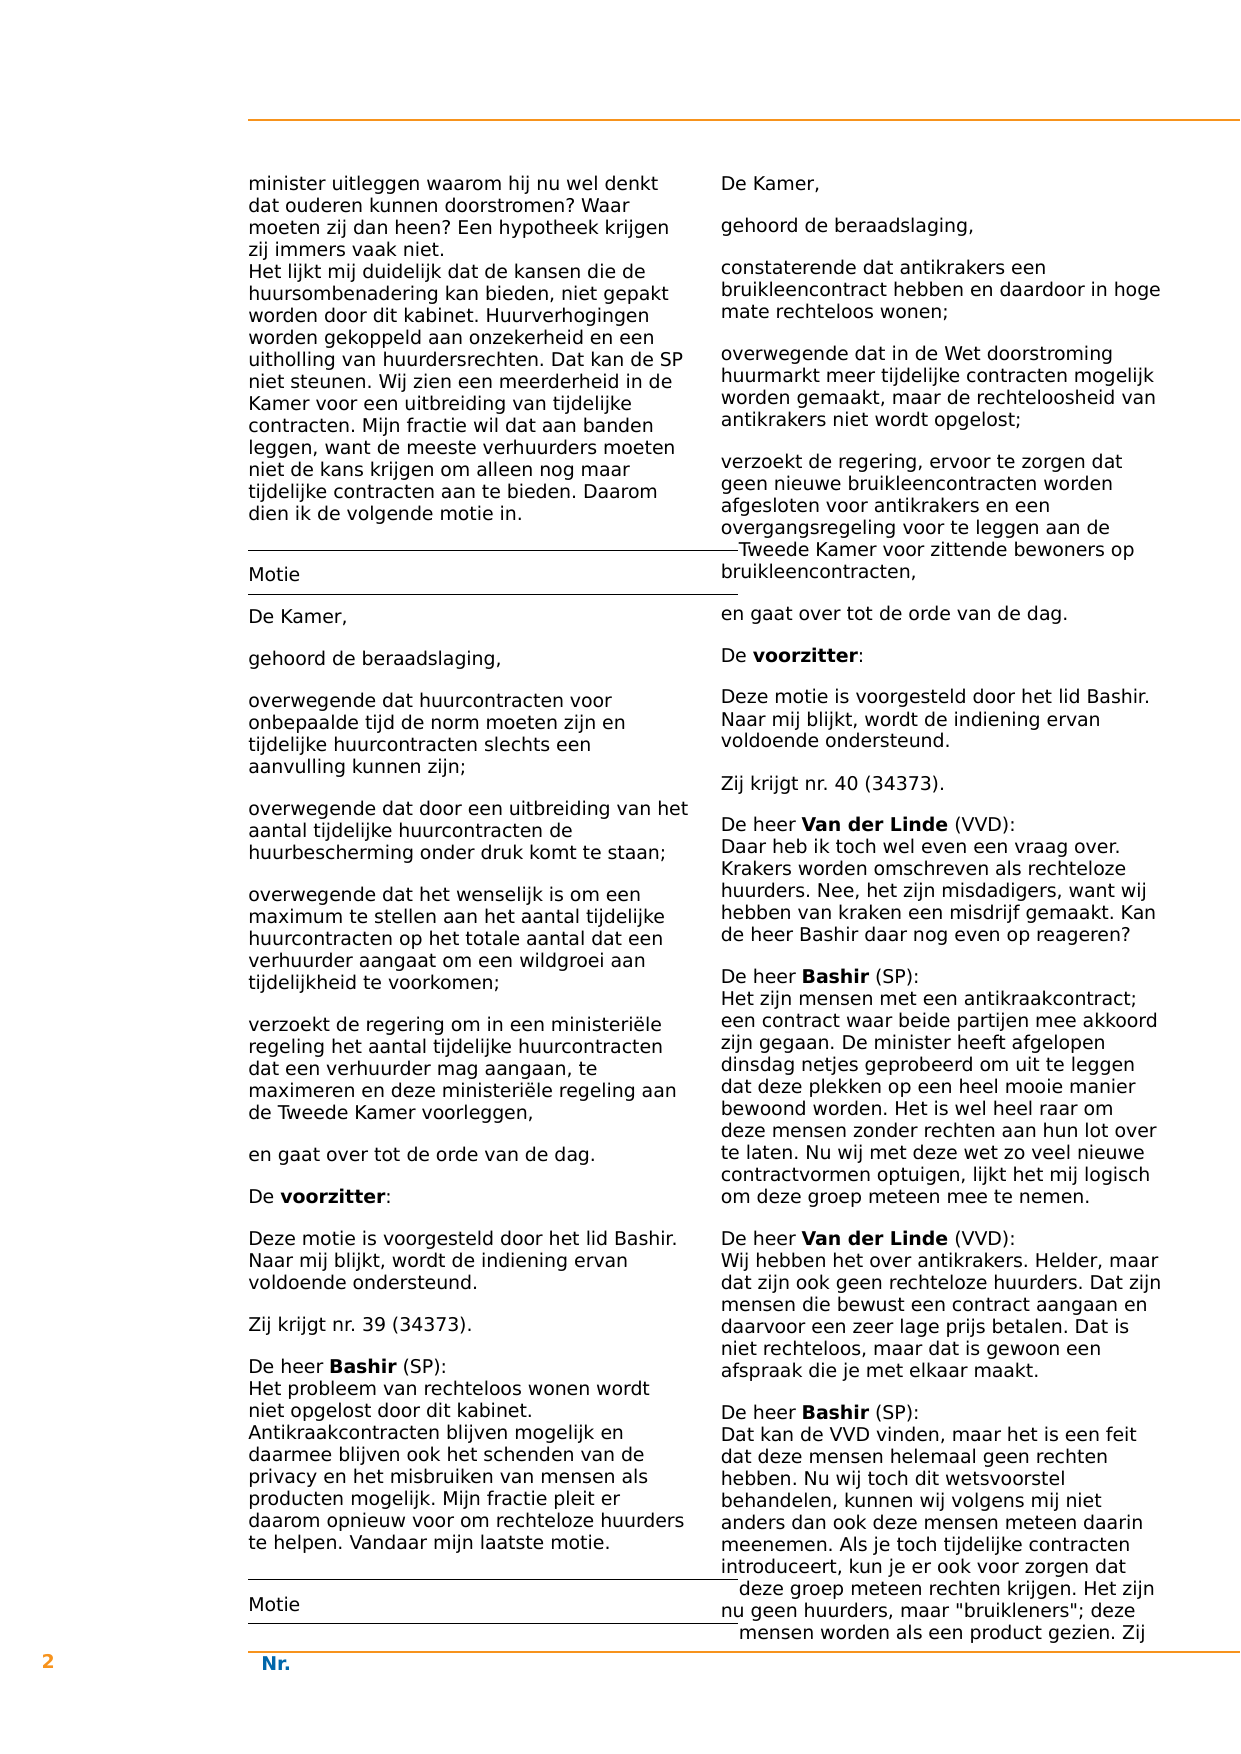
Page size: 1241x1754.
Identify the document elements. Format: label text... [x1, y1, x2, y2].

text overwegende dat huurcontracten voor onbepaalde tijd de norm moeten zijn en tijdelijke huurcontracten slechts een aanvulling kunnen zijn; [248, 690, 691, 778]
text De heer Van der Linde (VVD): [721, 814, 1163, 836]
text gehoord de beraadslaging, [721, 215, 1163, 237]
text Deze motie is voorgesteld door het lid Bashir. Naar mij blijkt, wordt de indiening ervan voldoende ondersteund. [248, 1228, 691, 1294]
text overwegende dat het wenselijk is om een maximum te stellen aan het aantal tijdelijke huurcontracten op het totale aantal dat een verhuurder aangaat om een wildgroei aan tijdelijkheid te voorkomen; [248, 884, 691, 994]
text Het zijn mensen met een antikraakcontract; een contract waar beide partijen mee akkoord zijn gegaan. De minister heeft afgelopen dinsdag netjes geprobeerd om uit te leggen dat deze plekken op een heel mooie manier bewoond worden. Het is wel heel raar om deze mensen zonder rechten aan hun lot over te laten. Nu wij met deze wet zo veel nieuwe contractvormen optuigen, lijkt het mij logisch om deze groep meteen mee te nemen. [721, 988, 1163, 1208]
text De voorzitter: [248, 1186, 691, 1208]
text Wij hebben het over antikrakers. Helder, maar dat zijn ook geen rechteloze huurders. Dat zijn mensen die bewust een contract aangaan en daarvoor een zeer lage prijs betalen. Dat is niet rechteloos, maar dat is gewoon een afspraak die je met elkaar maakt. [721, 1250, 1163, 1382]
text overwegende dat in de Wet doorstroming huurmarkt meer tijdelijke contracten mogelijk worden gemaakt, maar de rechteloosheid van antikrakers niet wordt opgelost; [721, 343, 1163, 431]
text Zij krijgt nr. 40 (34373). [721, 772, 1163, 794]
text en gaat over tot de orde van de dag. [248, 1144, 691, 1166]
text De heer Van der Linde (VVD): [721, 1228, 1163, 1250]
text constaterende dat antikrakers een bruikleencontract hebben en daardoor in hoge mate rechteloos wonen; [721, 257, 1163, 323]
text Het lijkt mij duidelijk dat de kansen die de huursombenadering kan bieden, niet gepakt worden door dit kabinet. Huurverhogingen worden gekoppeld aan onzekerheid en een uitholling van huurdersrechten. Dat kan de SP niet steunen. Wij zien een meerderheid in de Kamer voor een uitbreiding van tijdelijke contracten. Mijn fractie wil dat aan banden leggen, want de meeste verhuurders moeten niet de kans krijgen om alleen nog maar tijdelijke contracten aan te bieden. Daarom dien ik de volgende motie in. [248, 261, 691, 524]
text De Kamer, [721, 173, 1163, 195]
text Motie [248, 1593, 691, 1616]
text minister uitleggen waarom hij nu wel denkt dat ouderen kunnen doorstromen? Waar moeten zij dan heen? Een hypotheek krijgen zij immers vaak niet. [248, 173, 691, 261]
text en gaat over tot de orde van de dag. [721, 602, 1163, 624]
text De heer Bashir (SP): [721, 1402, 1163, 1424]
text De Kamer, [248, 606, 691, 628]
text Deze motie is voorgesteld door het lid Bashir. Naar mij blijkt, wordt de indiening ervan voldoende ondersteund. [721, 686, 1163, 752]
text De heer Bashir (SP): [248, 1356, 691, 1378]
text overwegende dat door een uitbreiding van het aantal tijdelijke huurcontracten de huurbescherming onder druk komt te staan; [248, 798, 691, 864]
text Het probleem van rechteloos wonen wordt niet opgelost door dit kabinet. Antikraakcontracten blijven mogelijk en daarmee blijven ook het schenden van de privacy en het misbruiken van mensen als producten mogelijk. Mijn fractie pleit er daarom opnieuw voor om rechteloze huurders te helpen. Vandaar mijn laatste motie. [248, 1378, 691, 1554]
text Zij krijgt nr. 39 (34373). [248, 1314, 691, 1336]
text De heer Bashir (SP): [721, 966, 1163, 988]
text verzoekt de regering om in een ministeriële regeling het aantal tijdelijke huurcontracten dat een verhuurder mag aangaan, te maximeren en deze ministeriële regeling aan de Tweede Kamer voorleggen, [248, 1014, 691, 1124]
text Daar heb ik toch wel even een vraag over. Krakers worden omschreven als rechteloze huurders. Nee, het zijn misdadigers, want wij hebben van kraken een misdrijf gemaakt. Kan de heer Bashir daar nog even op reageren? [721, 836, 1163, 946]
text verzoekt de regering, ervoor te zorgen dat geen nieuwe bruikleencontracten worden afgesloten voor antikrakers en een overgangsregeling voor te leggen aan de Tweede Kamer voor zittende bewoners op bruikleencontracten, [721, 451, 1163, 582]
text Motie [248, 564, 691, 586]
text gehoord de beraadslaging, [248, 648, 691, 670]
text Dat kan de VVD vinden, maar het is een feit dat deze mensen helemaal geen rechten hebben. Nu wij toch dit wetsvoorstel behandelen, kunnen wij volgens mij niet anders dan ook deze mensen meteen daarin meenemen. Als je toch tijdelijke contracten introduceert, kun je er ook voor zorgen dat deze groep meteen rechten krijgen. Het zijn nu geen huurders, maar "bruikleners"; deze mensen worden als een product gezien. Zij [721, 1424, 1163, 1644]
text De voorzitter: [721, 644, 1163, 666]
